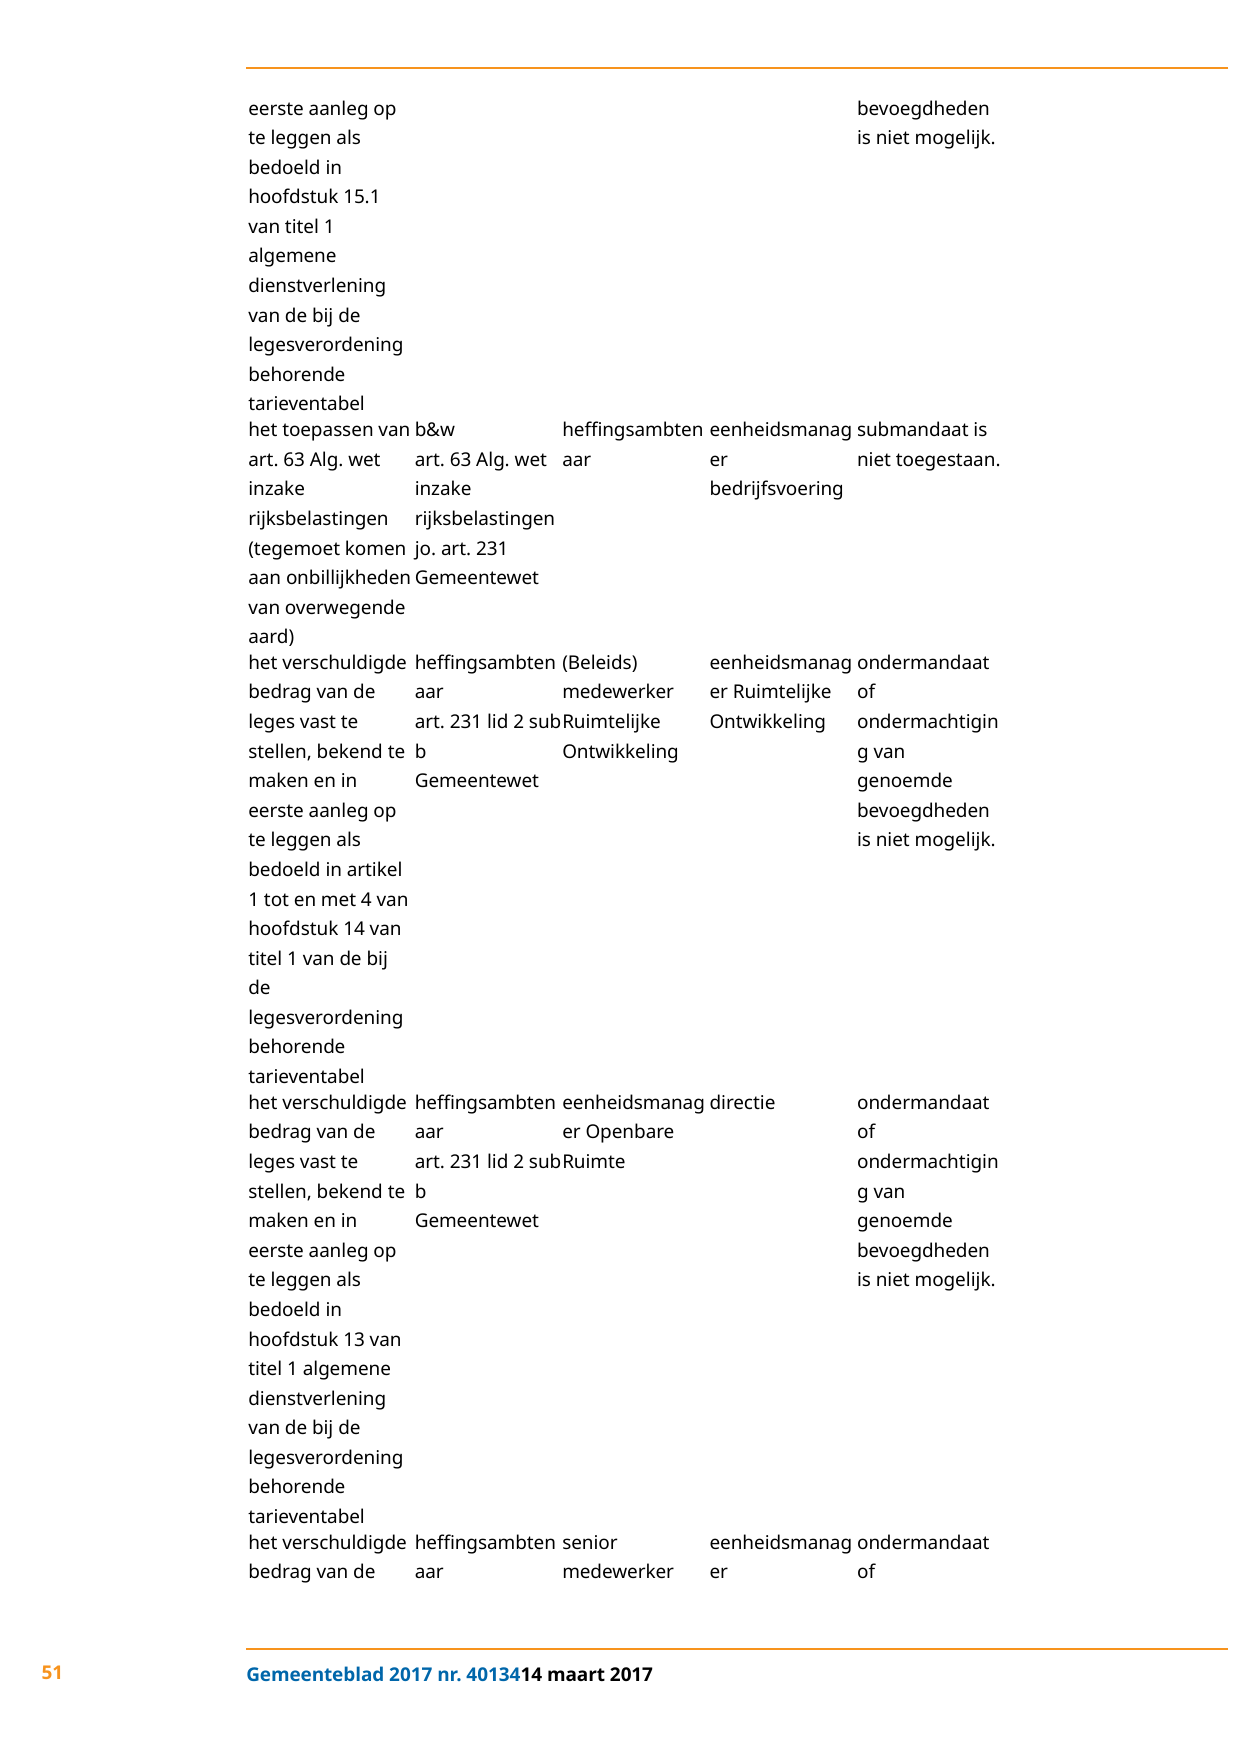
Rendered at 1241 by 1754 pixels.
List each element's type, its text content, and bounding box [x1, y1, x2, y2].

table_cell [709, 95, 857, 416]
table_cell eenheidsmanager Ruimtelijke Ontwikkeling [709, 649, 857, 1089]
table_cell heffingsambtenaar art. 231 lid 2 sub b Gemeentewet [415, 649, 562, 1089]
table_cell ondermandaat of ondermachtiging van genoemde bevoegdheden is niet mogelijk. [857, 649, 1004, 1089]
table_cell het toepassen van art. 63 Alg. wet inzake rijksbelastingen (tegemoet komen aan onbillijkheden van overwegende aard) [248, 416, 414, 649]
table_cell eenheidsmanager bedrijfsvoering [709, 416, 857, 649]
table_cell b&w art. 63 Alg. wet inzake rijksbelastingen jo. art. 231 Gemeentewet [415, 416, 562, 649]
table_cell eerste aanleg op te leggen als bedoeld in hoofdstuk 15.1 van titel 1 algemene dienstverlening van de bij de legesverordening behorende tarieventabel [248, 95, 414, 416]
table_cell heffingsambtenaar art. 231 lid 2 sub b Gemeentewet [415, 1089, 562, 1529]
table_cell bevoegdheden is niet mogelijk. [857, 95, 1004, 416]
table_cell het verschuldigde bedrag van de leges vast te stellen, bekend te maken en in eerste aanleg op te leggen als bedoeld in artikel 1 tot en met 4 van hoofdstuk 14 van titel 1 van de bij de legesverordening behorende tarieventabel [248, 649, 414, 1089]
table_cell eenheidsmanager Openbare Ruimte [562, 1089, 709, 1529]
table_cell directie [709, 1089, 857, 1529]
table_cell eenheidsmanager [709, 1529, 857, 1584]
table_cell [415, 95, 562, 416]
table_cell heffingsambtenaar [562, 416, 709, 649]
table_cell ondermandaat of [857, 1529, 1004, 1584]
table_cell heffingsambtenaar [415, 1529, 562, 1584]
table_cell submandaat is niet toegestaan. [857, 416, 1004, 649]
table_cell senior medewerker [562, 1529, 709, 1584]
picture [41, 47, 231, 172]
table_cell het verschuldigde bedrag van de leges vast te stellen, bekend te maken en in eerste aanleg op te leggen als bedoeld in hoofdstuk 13 van titel 1 algemene dienstverlening van de bij de legesverordening behorende tarieventabel [248, 1089, 414, 1529]
table_cell [562, 95, 709, 416]
table_cell ondermandaat of ondermachtiging van genoemde bevoegdheden is niet mogelijk. [857, 1089, 1004, 1529]
table_cell (Beleids) medewerker Ruimtelijke Ontwikkeling [562, 649, 709, 1089]
table_cell het verschuldigde bedrag van de [248, 1529, 414, 1584]
